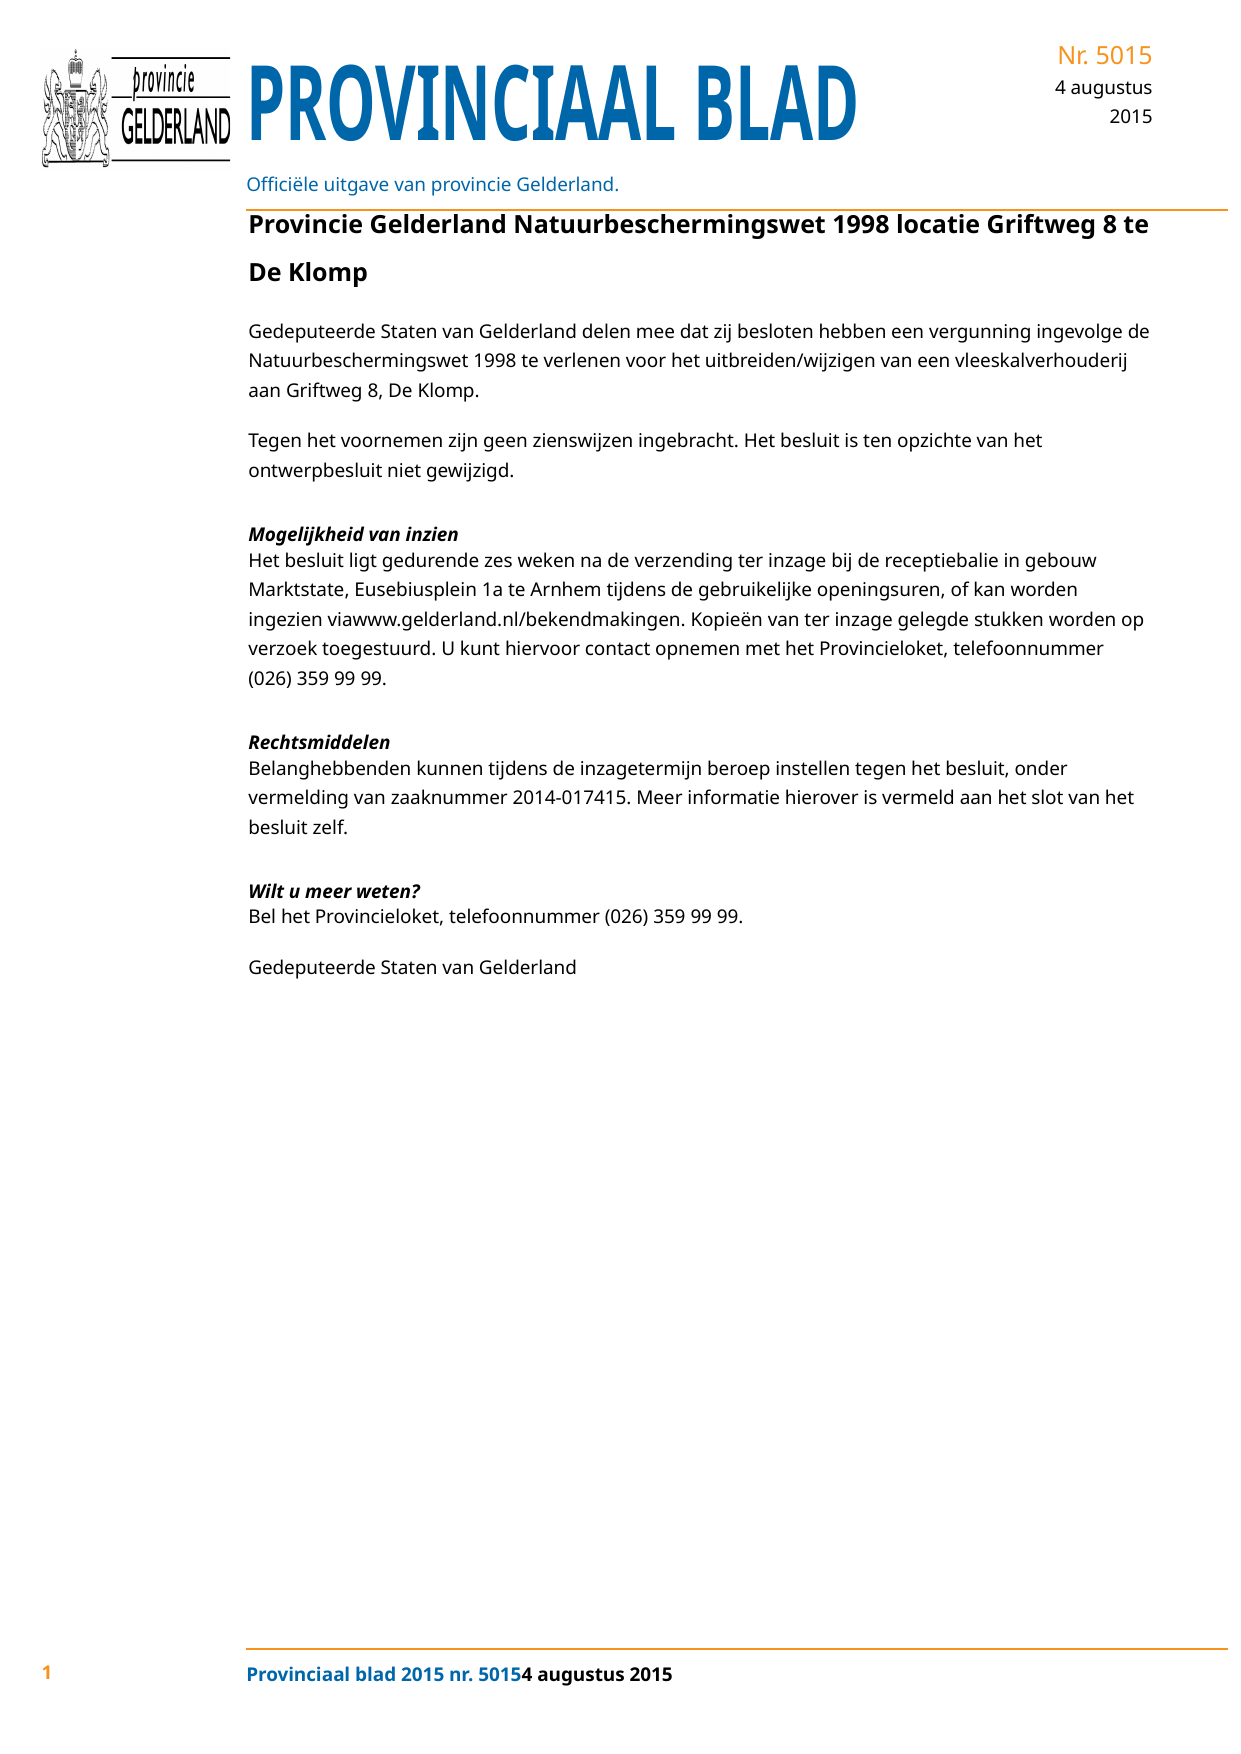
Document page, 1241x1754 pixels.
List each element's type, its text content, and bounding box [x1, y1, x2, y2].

text Gedeputeerde Staten van Gelderland [248, 954, 1152, 980]
text Belanghebbenden kunnen tijdens de inzagetermijn beroep instellen tegen het besluit, onder vermelding van zaaknummer 2014-017415. Meer informatie hierover is vermeld aan het slot van het besluit zelf. [248, 755, 1152, 840]
text Rechtsmiddelen [248, 729, 1152, 755]
text Mogelijkheid van inzien [248, 521, 1152, 547]
text Provincie Gelderland Natuurbeschermingswet 1998 locatie Griftweg 8 te De Klomp [248, 211, 1152, 288]
text Bel het Provincieloket, telefoonnummer (026) 359 99 99. [248, 904, 1152, 929]
text Tegen het voornemen zijn geen zienswijzen ingebracht. Het besluit is ten opzichte van het ontwerpbesluit niet gewijzigd. [248, 427, 1152, 483]
picture [41, 47, 231, 172]
text Gedeputeerde Staten van Gelderland delen mee dat zij besloten hebben een vergunning ingevolge de Natuurbeschermingswet 1998 te verlenen voor het uitbreiden/wijzigen van een vleeskalverhouderij aan Griftweg 8, De Klomp. [248, 318, 1152, 403]
text Wilt u meer weten? [248, 878, 1152, 904]
text Het besluit ligt gedurende zes weken na de verzending ter inzage bij de receptiebalie in gebouw Marktstate, Eusebiusplein 1a te Arnhem tijdens de gebruikelijke openingsuren, of kan worden ingezien viawww.gelderland.nl/bekendmakingen. Kopieën van ter inzage gelegde stukken worden op verzoek toegestuurd. U kunt hiervoor contact opnemen met het Provincieloket, telefoonnummer (026) 359 99 99. [248, 547, 1152, 691]
